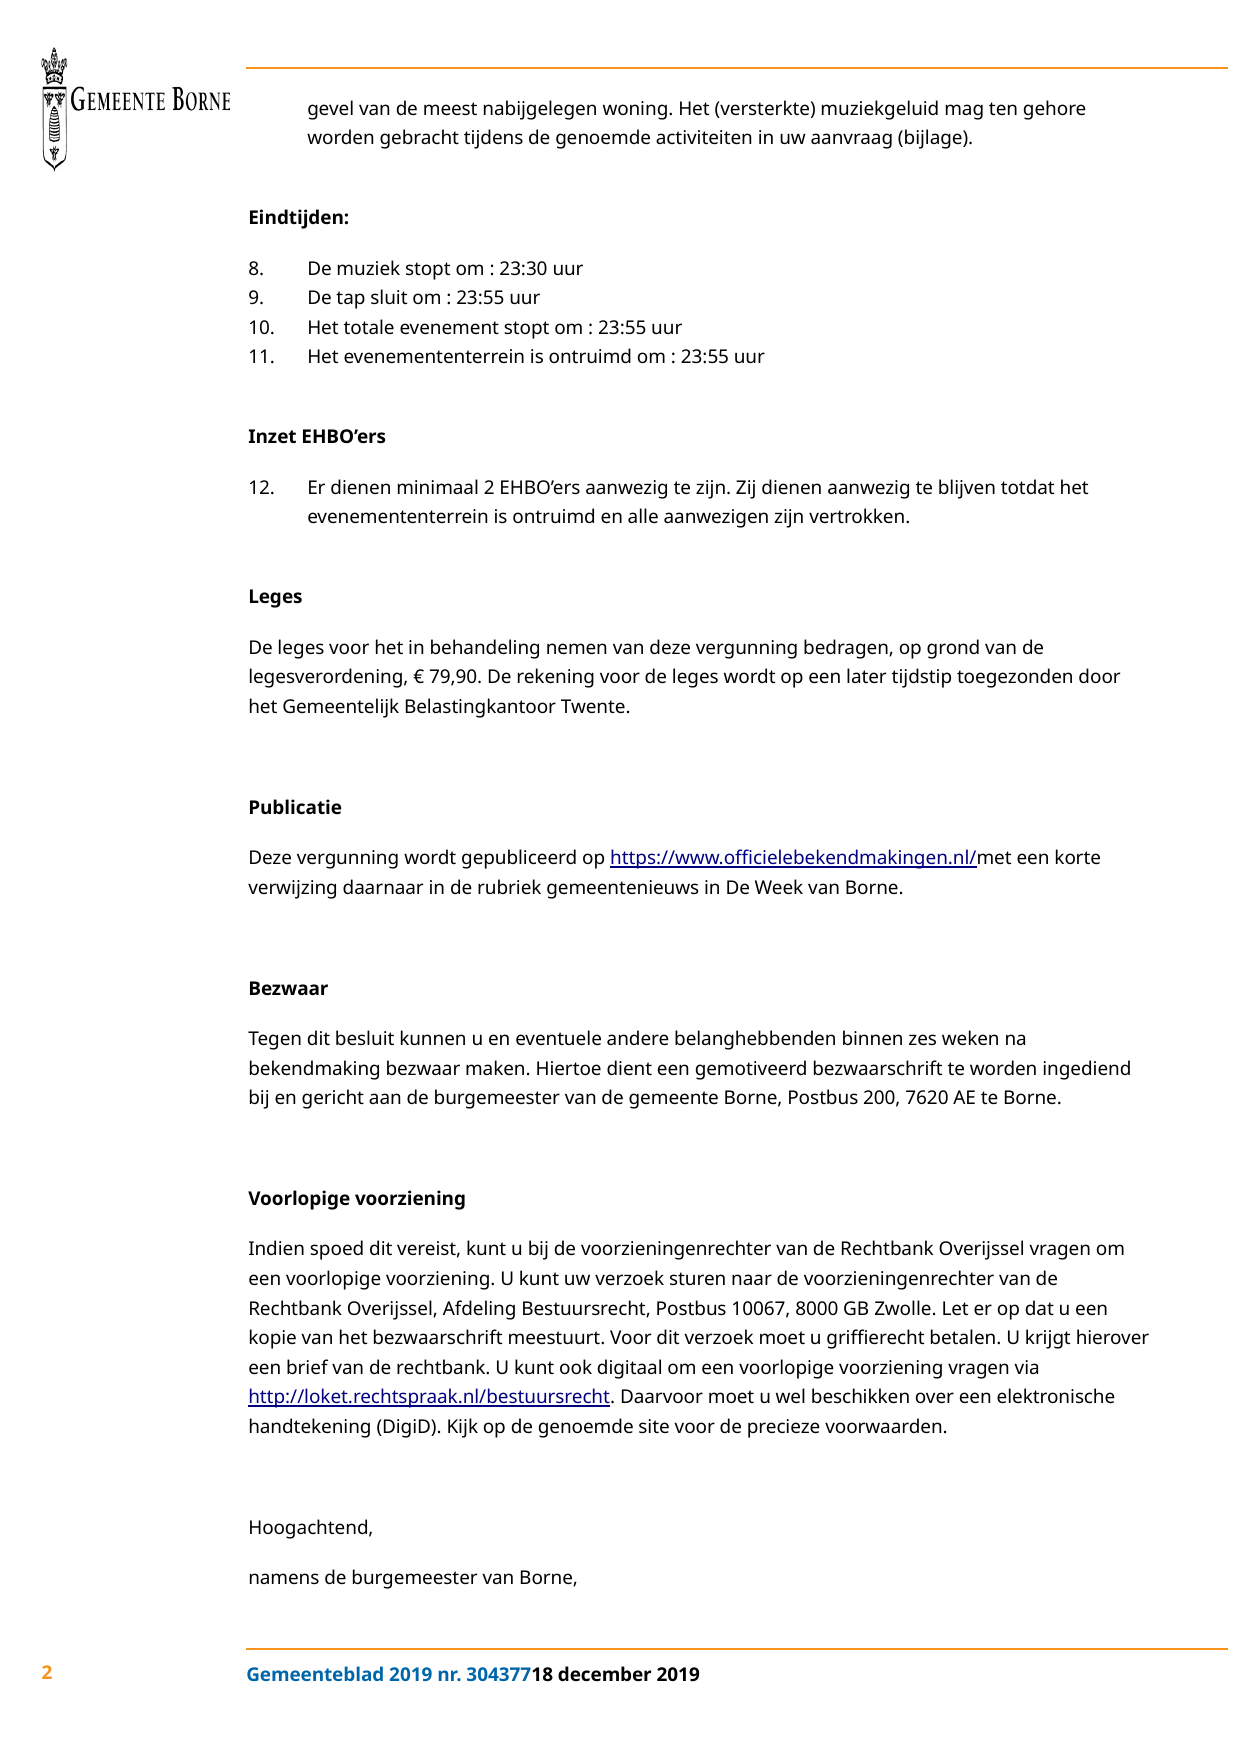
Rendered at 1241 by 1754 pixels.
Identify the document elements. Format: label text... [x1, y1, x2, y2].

text Tegen dit besluit kunnen u en eventuele andere belanghebbenden binnen zes weken na bekendmaking bezwaar maken. Hiertoe dient een gemotiveerd bezwaarschrift te worden ingediend bij en gericht aan de burgemeester van de gemeente Borne, Postbus 200, 7620 AE te Borne. [248, 1025, 1152, 1110]
text Leges [248, 583, 1152, 609]
list Er dienen minimaal 2 EHBO’ers aanwezig te zijn. Zij dienen aanwezig te blijven totdat het evenemententerrein is ontruimd en alle aanwezigen zijn vertrokken. [248, 474, 1152, 529]
text Inzet EHBO’ers [248, 423, 1152, 449]
text De leges voor het in behandeling nemen van deze vergunning bedragen, op grond van de legesverordening, € 79,90. De rekening voor de leges wordt op een later tijdstip toegezonden door het Gemeentelijk Belastingkantoor Twente. [248, 634, 1152, 719]
list Het evenemententerrein is ontruimd om : 23:55 uur [248, 343, 1152, 369]
text namens de burgemeester van Borne, [248, 1564, 1152, 1590]
picture [41, 47, 231, 172]
list gevel van de meest nabijgelegen woning. Het (versterkte) muziekgeluid mag ten gehore worden gebracht tijdens de genoemde activiteiten in uw aanvraag (bijlage). [248, 95, 1152, 150]
list De muziek stopt om : 23:30 uur [248, 255, 1152, 281]
text Eindtijden: [248, 204, 1152, 230]
list Het totale evenement stopt om : 23:55 uur [248, 314, 1152, 340]
list De tap sluit om : 23:55 uur [248, 284, 1152, 310]
text Indien spoed dit vereist, kunt u bij de voorzieningenrechter van de Rechtbank Overijssel vragen om een voorlopige voorziening. U kunt uw verzoek sturen naar de voorzieningenrechter van de Rechtbank Overijssel, Afdeling Bestuursrecht, Postbus 10067, 8000 GB Zwolle. Let er op dat u een kopie van het bezwaarschrift meestuurt. Voor dit verzoek moet u griffierecht betalen. U krijgt hierover een brief van de rechtbank. U kunt ook digitaal om een voorlopige voorziening vragen via http://loket.rechtspraak.nl/bestuursrecht. Daarvoor moet u wel beschikken over een elektronische handtekening (DigiD). Kijk op de genoemde site voor de precieze voorwaarden. [248, 1236, 1152, 1439]
text Voorlopige voorziening [248, 1185, 1152, 1211]
text Bezwaar [248, 975, 1152, 1001]
text Publicatie [248, 794, 1152, 820]
text Hoogachtend, [248, 1514, 1152, 1540]
text Deze vergunning wordt gepubliceerd op https://www.officielebekendmakingen.nl/met een korte verwijzing daarnaar in de rubriek gemeentenieuws in De Week van Borne. [248, 844, 1152, 900]
